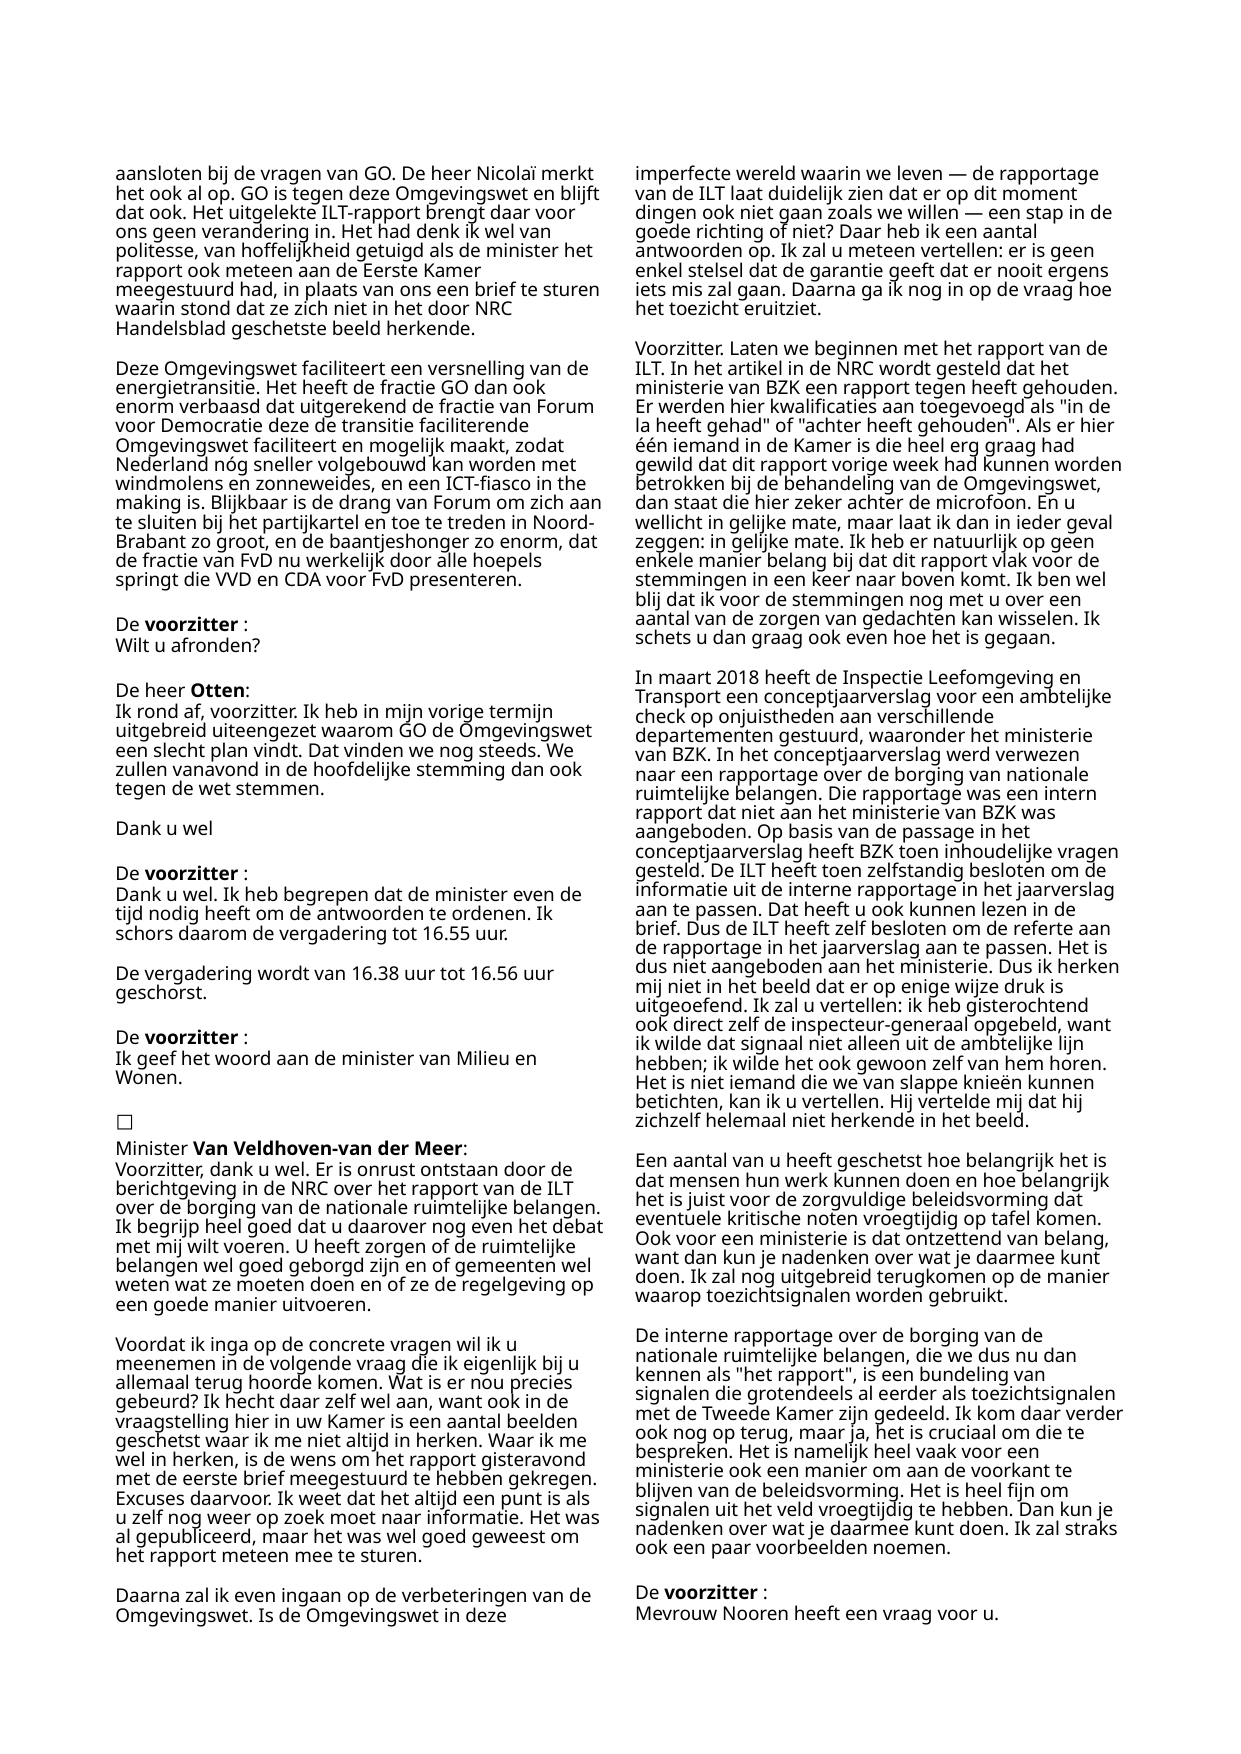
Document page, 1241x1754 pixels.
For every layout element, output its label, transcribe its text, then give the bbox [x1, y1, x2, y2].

text ⬜ [115, 1109, 605, 1135]
text Dank u wel [115, 820, 605, 839]
text De voorzitter : [635, 1579, 1125, 1605]
text Daarna zal ik even ingaan op de verbeteringen van de Omgevingswet. Is de Omgevingswet in deze [115, 1587, 605, 1626]
text Ik geef het woord aan de minister van Milieu en Wonen. [115, 1050, 605, 1088]
text Voorzitter, dank u wel. Er is onrust ontstaan door de berichtgeving in de NRC over het rapport van de ILT over de borging van de nationale ruimtelijke belangen. Ik begrijp heel goed dat u daarover nog even het debat met mij wilt voeren. U heeft zorgen of de ruimtelijke belangen wel goed geborgd zijn en of gemeenten wel weten wat ze moeten doen en of ze de regelgeving op een goede manier uitvoeren. [115, 1161, 605, 1315]
text Voordat ik inga op de concrete vragen wil ik u meenemen in de volgende vraag die ik eigenlijk bij u allemaal terug hoorde komen. Wat is er nou precies gebeurd? Ik hecht daar zelf wel aan, want ook in de vraagstelling hier in uw Kamer is een aantal beelden geschetst waar ik me niet altijd in herken. Waar ik me wel in herken, is de wens om het rapport gisteravond met de eerste brief meegestuurd te hebben gekregen. Excuses daarvoor. Ik weet dat het altijd een punt is als u zelf nog weer op zoek moet naar informatie. Het was al gepubliceerd, maar het was wel goed geweest om het rapport meteen mee te sturen. [115, 1336, 605, 1567]
text Deze Omgevingswet faciliteert een versnelling van de energietransitie. Het heeft de fractie GO dan ook enorm verbaasd dat uitgerekend de fractie van Forum voor Democratie deze de transitie faciliterende Omgevingswet faciliteert en mogelijk maakt, zodat Nederland nóg sneller volgebouwd kan worden met windmolens en zonneweides, en een ICT-fiasco in the making is. Blijkbaar is de drang van Forum om zich aan te sluiten bij het partijkartel en toe te treden in Noord-Brabant zo groot, en de baantjeshonger zo enorm, dat de fractie van FvD nu werkelijk door alle hoepels springt die VVD en CDA voor FvD presenteren. [115, 359, 605, 591]
text De voorzitter : [115, 860, 605, 886]
text Ik rond af, voorzitter. Ik heb in mijn vorige termijn uitgebreid uiteengezet waarom GO de Omgevingswet een slecht plan vindt. Dat vinden we nog steeds. We zullen vanavond in de hoofdelijke stemming dan ook tegen de wet stemmen. [115, 703, 605, 799]
text De voorzitter : [115, 1024, 605, 1050]
text In maart 2018 heeft de Inspectie Leefomgeving en Transport een conceptjaarverslag voor een ambtelijke check op onjuistheden aan verschillende departementen gestuurd, waaronder het ministerie van BZK. In het conceptjaarverslag werd verwezen naar een rapportage over de borging van nationale ruimtelijke belangen. Die rapportage was een intern rapport dat niet aan het ministerie van BZK was aangeboden. Op basis van de passage in het conceptjaarverslag heeft BZK toen inhoudelijke vragen gesteld. De ILT heeft toen zelfstandig besloten om de informatie uit de interne rapportage in het jaarverslag aan te passen. Dat heeft u ook kunnen lezen in de brief. Dus de ILT heeft zelf besloten om de referte aan de rapportage in het jaarverslag aan te passen. Het is dus niet aangeboden aan het ministerie. Dus ik herken mij niet in het beeld dat er op enige wijze druk is uitgeoefend. Ik zal u vertellen: ik heb gisterochtend ook direct zelf de inspecteur-generaal opgebeld, want ik wilde dat signaal niet alleen uit de ambtelijke lijn hebben; ik wilde het ook gewoon zelf van hem horen. Het is niet iemand die we van slappe knieën kunnen betichten, kan ik u vertellen. Hij vertelde mij dat hij zichzelf helemaal niet herkende in het beeld. [635, 669, 1125, 1132]
text Wilt u afronden? [115, 637, 605, 657]
text aansloten bij de vragen van GO. De heer Nicolaï merkt het ook al op. GO is tegen deze Omgevingswet en blijft dat ook. Het uitgelekte ILT-rapport brengt daar voor ons geen verandering in. Het had denk ik wel van politesse, van hoffelijkheid getuigd als de minister het rapport ook meteen aan de Eerste Kamer meegestuurd had, in plaats van ons een brief te sturen waarin stond dat ze zich niet in het door NRC Handelsblad geschetste beeld herkende. [115, 165, 605, 339]
text De interne rapportage over de borging van de nationale ruimtelijke belangen, die we dus nu dan kennen als "het rapport", is een bundeling van signalen die grotendeels al eerder als toezichtsignalen met de Tweede Kamer zijn gedeeld. Ik kom daar verder ook nog op terug, maar ja, het is cruciaal om die te bespreken. Het is namelijk heel vaak voor een ministerie ook een manier om aan de voorkant te blijven van de beleidsvorming. Het is heel fijn om signalen uit het veld vroegtijdig te hebben. Dan kun je nadenken over wat je daarmee kunt doen. Ik zal straks ook een paar voorbeelden noemen. [635, 1327, 1125, 1559]
text De vergadering wordt van 16.38 uur tot 16.56 uur geschorst. [115, 965, 605, 1003]
text Voorzitter. Laten we beginnen met het rapport van de ILT. In het artikel in de NRC wordt gesteld dat het ministerie van BZK een rapport tegen heeft gehouden. Er werden hier kwalificaties aan toegevoegd als "in de la heeft gehad" of "achter heeft gehouden". Als er hier één iemand in de Kamer is die heel erg graag had gewild dat dit rapport vorige week had kunnen worden betrokken bij de behandeling van de Omgevingswet, dan staat die hier zeker achter de microfoon. En u wellicht in gelijke mate, maar laat ik dan in ieder geval zeggen: in gelijke mate. Ik heb er natuurlijk op geen enkele manier belang bij dat dit rapport vlak voor de stemmingen in een keer naar boven komt. Ik ben wel blij dat ik voor de stemmingen nog met u over een aantal van de zorgen van gedachten kan wisselen. Ik schets u dan graag ook even hoe het is gegaan. [635, 340, 1125, 648]
text Een aantal van u heeft geschetst hoe belangrijk het is dat mensen hun werk kunnen doen en hoe belangrijk het is juist voor de zorgvuldige beleidsvorming dat eventuele kritische noten vroegtijdig op tafel komen. Ook voor een ministerie is dat ontzettend van belang, want dan kun je nadenken over wat je daarmee kunt doen. Ik zal nog uitgebreid terugkomen op de manier waarop toezichtsignalen worden gebruikt. [635, 1152, 1125, 1307]
text De voorzitter : [115, 612, 605, 637]
text De heer Otten: [115, 677, 605, 703]
text Minister Van Veldhoven-van der Meer: [115, 1135, 605, 1161]
text Dank u wel. Ik heb begrepen dat de minister even de tijd nodig heeft om de antwoorden te ordenen. Ik schors daarom de vergadering tot 16.55 uur. [115, 886, 605, 944]
text imperfecte wereld waarin we leven — de rapportage van de ILT laat duidelijk zien dat er op dit moment dingen ook niet gaan zoals we willen — een stap in de goede richting of niet? Daar heb ik een aantal antwoorden op. Ik zal u meteen vertellen: er is geen enkel stelsel dat de garantie geeft dat er nooit ergens iets mis zal gaan. Daarna ga ik nog in op de vraag hoe het toezicht eruitziet. [635, 165, 1125, 319]
text Mevrouw Nooren heeft een vraag voor u. [635, 1605, 1125, 1624]
